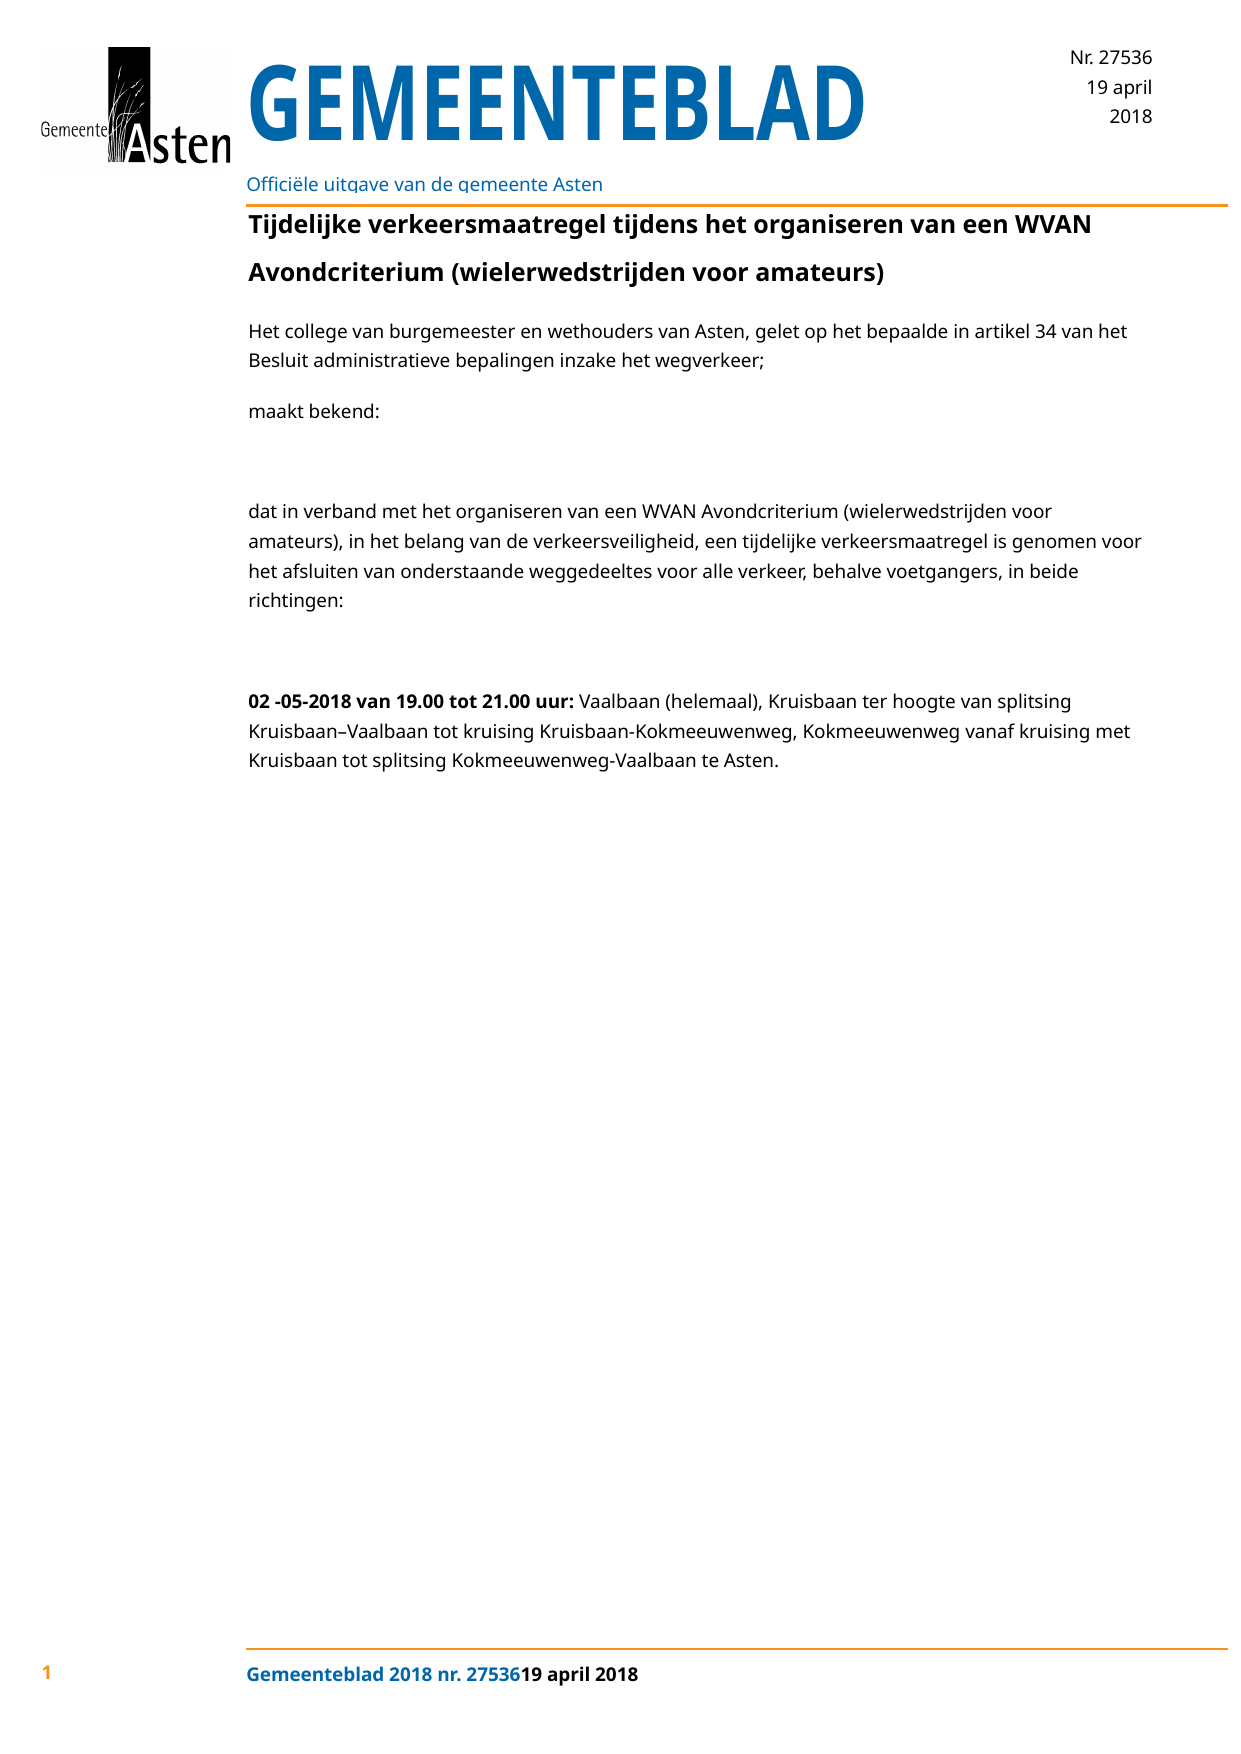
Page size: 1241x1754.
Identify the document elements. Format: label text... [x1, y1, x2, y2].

text 02 -05-2018 van 19.00 tot 21.00 uur: Vaalbaan (helemaal), Kruisbaan ter hoogte van splitsing Kruisbaan–Vaalbaan tot kruising Kruisbaan-Kokmeeuwenweg, Kokmeeuwenweg vanaf kruising met Kruisbaan tot splitsing Kokmeeuwenweg-Vaalbaan te Asten. [248, 688, 1152, 773]
text maakt bekend: [248, 398, 1152, 424]
text Het college van burgemeester en wethouders van Asten, gelet op het bepaalde in artikel 34 van het Besluit administratieve bepalingen inzake het wegverkeer; [248, 318, 1152, 373]
picture [41, 47, 231, 172]
text dat in verband met het organiseren van een WVAN Avondcriterium (wielerwedstrijden voor amateurs), in het belang van de verkeersveiligheid, een tijdelijke verkeersmaatregel is genomen voor het afsluiten van onderstaande weggedeeltes voor alle verkeer, behalve voetgangers, in beide richtingen: [248, 499, 1152, 613]
text Tijdelijke verkeersmaatregel tijdens het organiseren van een WVAN Avondcriterium (wielerwedstrijden voor amateurs) [248, 207, 1152, 288]
